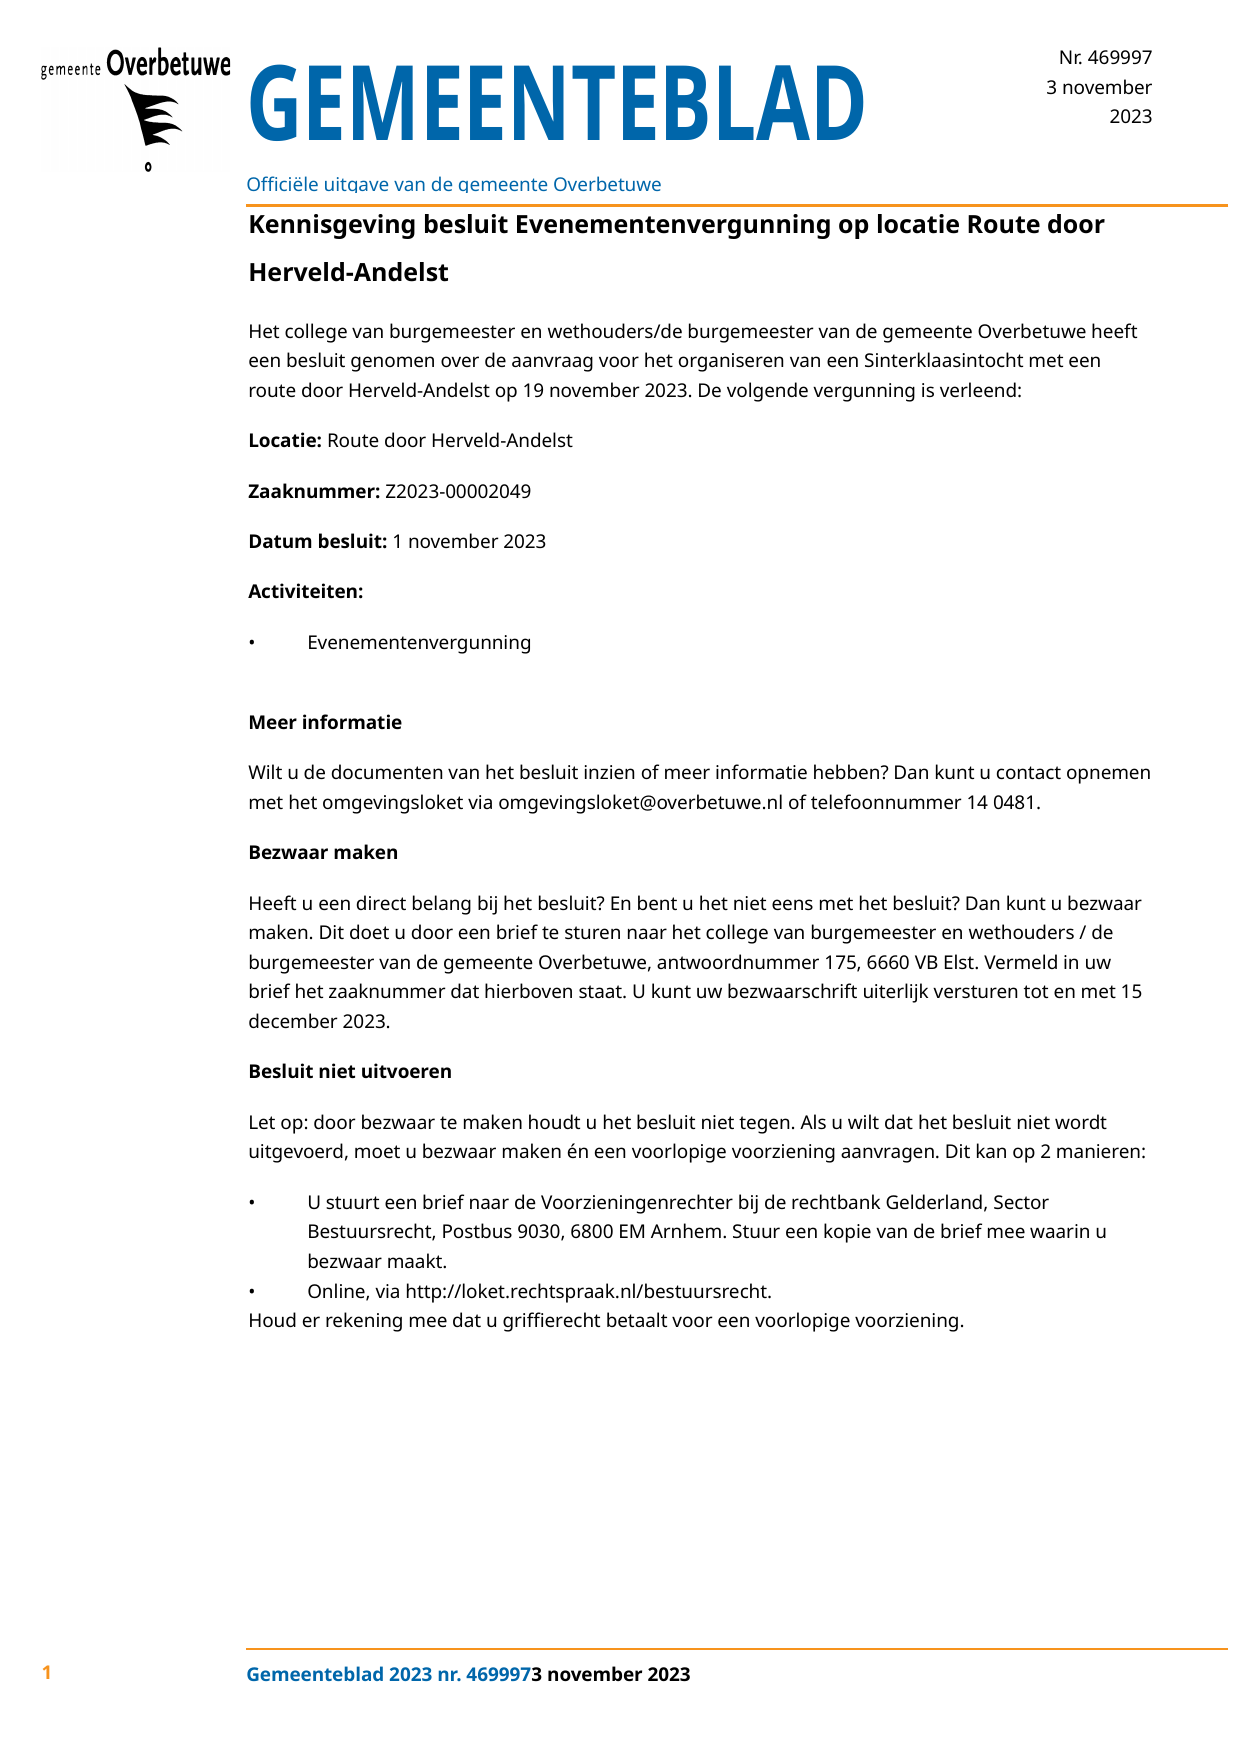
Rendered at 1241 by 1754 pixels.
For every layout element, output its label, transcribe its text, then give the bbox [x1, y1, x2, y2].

list Evenementenvergunning [248, 629, 1152, 655]
text Locatie: Route door Herveld-Andelst [248, 427, 1152, 453]
text Houd er rekening mee dat u griffierecht betaalt voor een voorlopige voorziening. [248, 1307, 1152, 1333]
list Online, via http://loket.rechtspraak.nl/bestuursrecht. [248, 1278, 1152, 1304]
text Wilt u de documenten van het besluit inzien of meer informatie hebben? Dan kunt u contact opnemen met het omgevingsloket via omgevingsloket@overbetuwe.nl of telefoonnummer 14 0481. [248, 759, 1152, 815]
picture [41, 47, 231, 172]
text Besluit niet uitvoeren [248, 1059, 1152, 1084]
list U stuurt een brief naar de Voorzieningenrechter bij de rechtbank Gelderland, Sector Bestuursrecht, Postbus 9030, 6800 EM Arnhem. Stuur een kopie van de brief mee waarin u bezwaar maakt. [248, 1189, 1152, 1274]
text Datum besluit: 1 november 2023 [248, 528, 1152, 554]
text Heeft u een direct belang bij het besluit? En bent u het niet eens met het besluit? Dan kunt u bezwaar maken. Dit doet u door een brief te sturen naar het college van burgemeester en wethouders / de burgemeester van de gemeente Overbetuwe, antwoordnummer 175, 6660 VB Elst. Vermeld in uw brief het zaaknummer dat hierboven staat. U kunt uw bezwaarschrift uiterlijk versturen tot en met 15 december 2023. [248, 890, 1152, 1034]
text Het college van burgemeester en wethouders/de burgemeester van de gemeente Overbetuwe heeft een besluit genomen over de aanvraag voor het organiseren van een Sinterklaasintocht met een route door Herveld-Andelst op 19 november 2023. De volgende vergunning is verleend: [248, 318, 1152, 403]
text Let op: door bezwaar te maken houdt u het besluit niet tegen. Als u wilt dat het besluit niet wordt uitgevoerd, moet u bezwaar maken én een voorlopige voorziening aanvragen. Dit kan op 2 manieren: [248, 1109, 1152, 1164]
text Meer informatie [248, 709, 1152, 735]
text Bezwaar maken [248, 839, 1152, 865]
text Kennisgeving besluit Evenementenvergunning op locatie Route door Herveld-Andelst [248, 207, 1152, 288]
text Activiteiten: [248, 579, 1152, 604]
text Zaaknummer: Z2023-00002049 [248, 478, 1152, 504]
